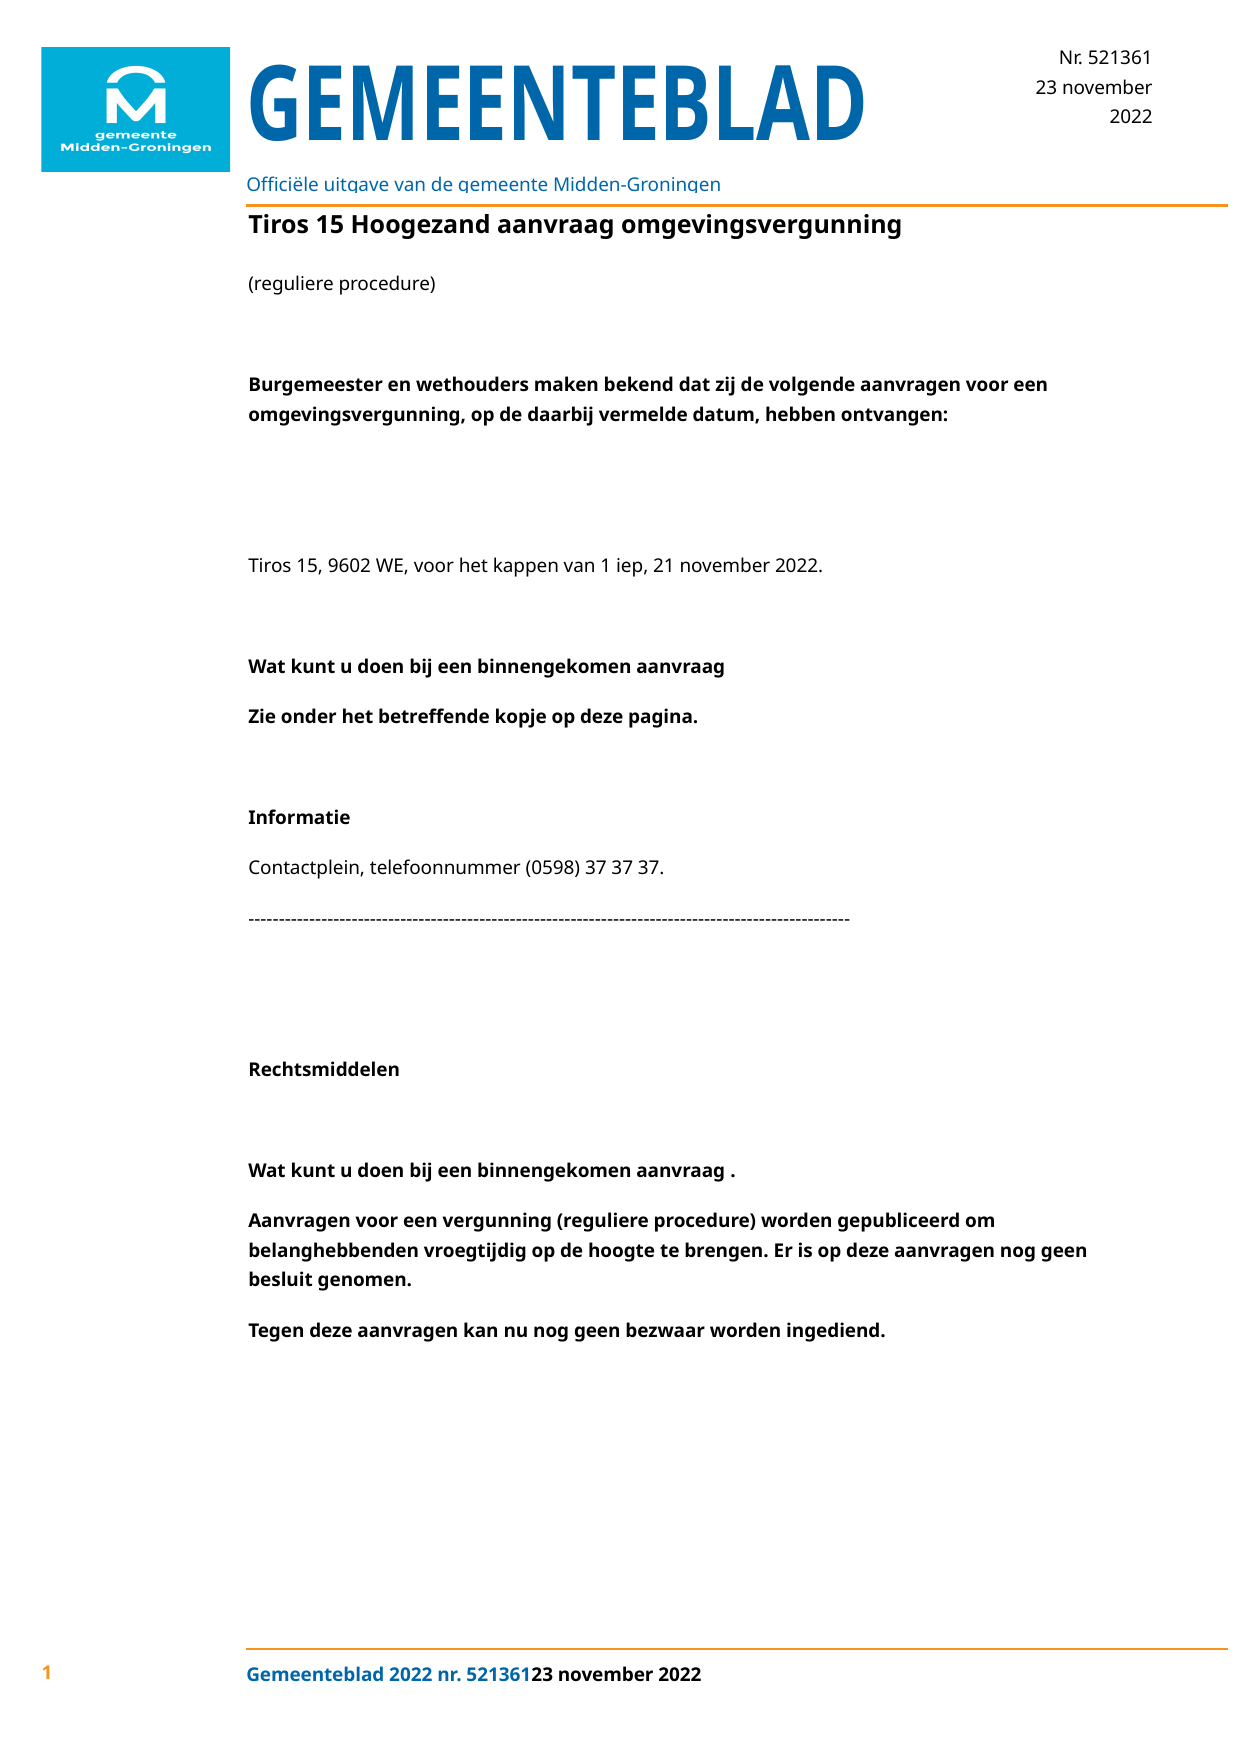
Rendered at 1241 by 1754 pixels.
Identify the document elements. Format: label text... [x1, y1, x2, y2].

text Aanvragen voor een vergunning (reguliere procedure) worden gepubliceerd om belanghebbenden vroegtijdig op de hoogte te brengen. Er is op deze aanvragen nog geen besluit genomen. [248, 1207, 1152, 1292]
text Contactplein, telefoonnummer (0598) 37 37 37. [248, 854, 1152, 880]
text Tiros 15 Hoogezand aanvraag omgevingsvergunning [248, 207, 1152, 241]
text --------------------------------------------------------------------------------------------------- [248, 905, 1152, 931]
text Wat kunt u doen bij een binnengekomen aanvraag . [248, 1157, 1152, 1183]
text Informatie [248, 804, 1152, 830]
text Rechtsmiddelen [248, 1056, 1152, 1082]
picture [108, 66, 164, 82]
text Wat kunt u doen bij een binnengekomen aanvraag [248, 653, 1152, 678]
text Tiros 15, 9602 WE, voor het kappen van 1 iep, 21 november 2022. [248, 552, 1152, 578]
text Burgemeester en wethouders maken bekend dat zij de volgende aanvragen voor een omgevingsvergunning, op de daarbij vermelde datum, hebben ontvangen: [248, 371, 1152, 426]
text Tegen deze aanvragen kan nu nog geen bezwaar worden ingediend. [248, 1317, 1152, 1343]
picture [107, 89, 165, 122]
picture [184, 146, 190, 153]
text (reguliere procedure) [248, 270, 1152, 296]
text Zie onder het betreffende kopje op deze pagina. [248, 703, 1152, 729]
